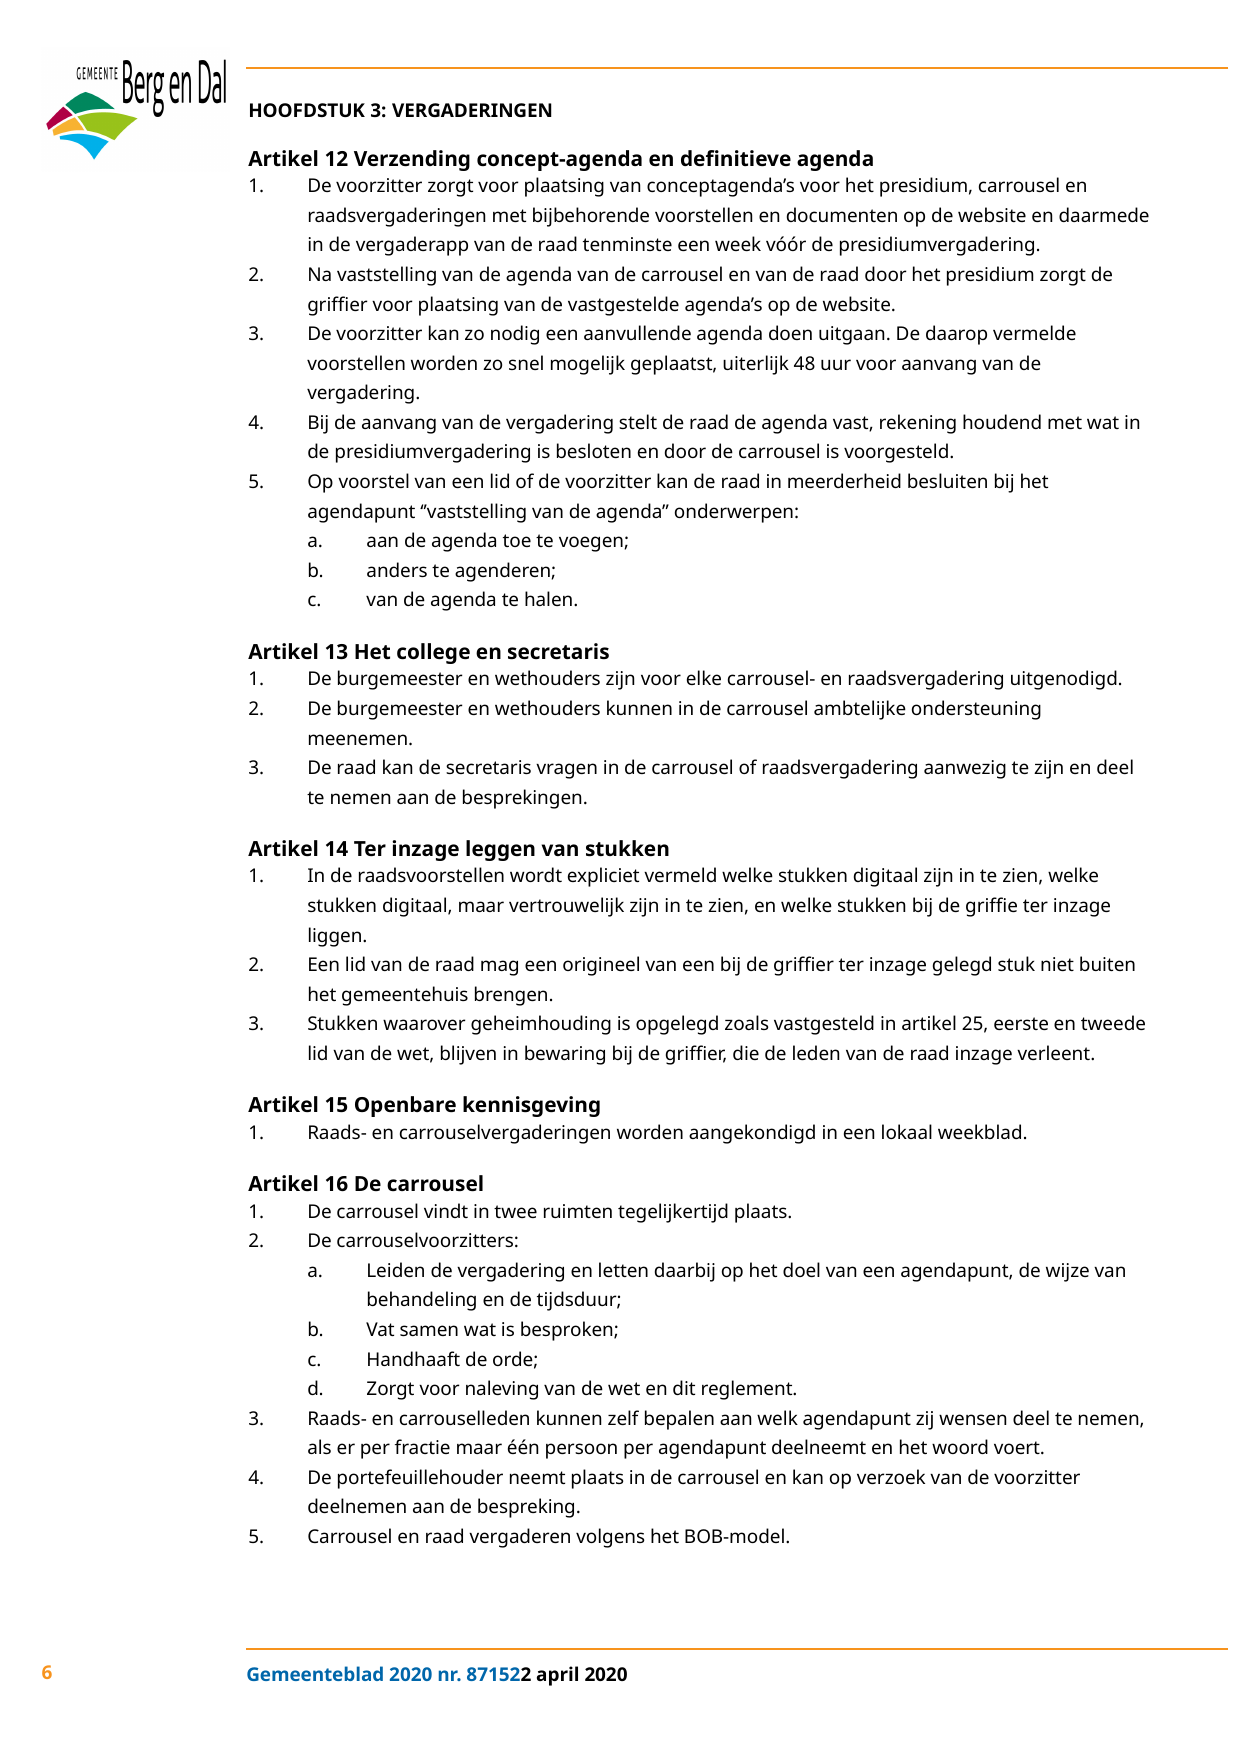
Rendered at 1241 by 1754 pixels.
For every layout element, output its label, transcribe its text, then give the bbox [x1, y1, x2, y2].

list De burgemeester en wethouders kunnen in de carrousel ambtelijke ondersteuning meenemen. [248, 695, 1152, 750]
picture [41, 47, 231, 172]
text Artikel 16 De carrousel [248, 1169, 1152, 1198]
list Stukken waarover geheimhouding is opgelegd zoals vastgesteld in artikel 25, eerste en tweede lid van de wet, blijven in bewaring bij de griffier, die de leden van de raad inzage verleent. [248, 1011, 1152, 1066]
list Raads- en carrouselleden kunnen zelf bepalen aan welk agendapunt zij wensen deel te nemen, als er per fractie maar één persoon per agendapunt deelneemt en het woord voert. [248, 1405, 1152, 1460]
list De voorzitter kan zo nodig een aanvullende agenda doen uitgaan. De daarop vermelde voorstellen worden zo snel mogelijk geplaatst, uiterlijk 48 uur voor aanvang van de vergadering. [248, 320, 1152, 405]
list Carrousel en raad vergaderen volgens het BOB-model. [248, 1523, 1152, 1549]
list van de agenda te halen. [307, 587, 1152, 612]
text HOOFDSTUK 3: VERGADERINGEN [248, 95, 1152, 123]
list Bij de aanvang van de vergadering stelt de raad de agenda vast, rekening houdend met wat in de presidiumvergadering is besloten en door de carrousel is voorgesteld. [248, 409, 1152, 464]
list De portefeuillehouder neemt plaats in de carrousel en kan op verzoek van de voorzitter deelnemen aan de bespreking. [248, 1464, 1152, 1519]
list Vat samen wat is besproken; [307, 1316, 1152, 1342]
list In de raadsvoorstellen wordt expliciet vermeld welke stukken digitaal zijn in te zien, welke stukken digitaal, maar vertrouwelijk zijn in te zien, en welke stukken bij de griffie ter inzage liggen. [248, 863, 1152, 948]
text Artikel 12 Verzending concept-agenda en definitieve agenda [248, 144, 1152, 172]
list De carrousel vindt in twee ruimten tegelijkertijd plaats. [248, 1198, 1152, 1224]
text Artikel 14 Ter inzage leggen van stukken [248, 834, 1152, 863]
list De burgemeester en wethouders zijn voor elke carrousel- en raadsvergadering uitgenodigd. [248, 666, 1152, 691]
list Raads- en carrouselvergaderingen worden aangekondigd in een lokaal weekblad. [248, 1119, 1152, 1145]
list Zorgt voor naleving van de wet en dit reglement. [307, 1375, 1152, 1401]
list Handhaaft de orde; [307, 1346, 1152, 1372]
list aan de agenda toe te voegen; [307, 527, 1152, 553]
list De carrouselvoorzitters: [248, 1227, 1152, 1253]
list Een lid van de raad mag een origineel van een bij de griffier ter inzage gelegd stuk niet buiten het gemeentehuis brengen. [248, 951, 1152, 1007]
list De raad kan de secretaris vragen in de carrousel of raadsvergadering aanwezig te zijn en deel te nemen aan de besprekingen. [248, 754, 1152, 809]
text Artikel 15 Openbare kennisgeving [248, 1091, 1152, 1119]
list De voorzitter zorgt voor plaatsing van conceptagenda’s voor het presidium, carrousel en raadsvergaderingen met bijbehorende voorstellen en documenten op de website en daarmede in de vergaderapp van de raad tenminste een week vóór de presidiumvergadering. [248, 172, 1152, 257]
list anders te agenderen; [307, 557, 1152, 583]
list Op voorstel van een lid of de voorzitter kan de raad in meerderheid besluiten bij het agendapunt ‘’vaststelling van de agenda” onderwerpen: [248, 468, 1152, 524]
list Na vaststelling van de agenda van de carrousel en van de raad door het presidium zorgt de griffier voor plaatsing van de vastgestelde agenda’s op de website. [248, 261, 1152, 317]
text Artikel 13 Het college en secretaris [248, 637, 1152, 666]
list Leiden de vergadering en letten daarbij op het doel van een agendapunt, de wijze van behandeling en de tijdsduur; [307, 1257, 1152, 1312]
